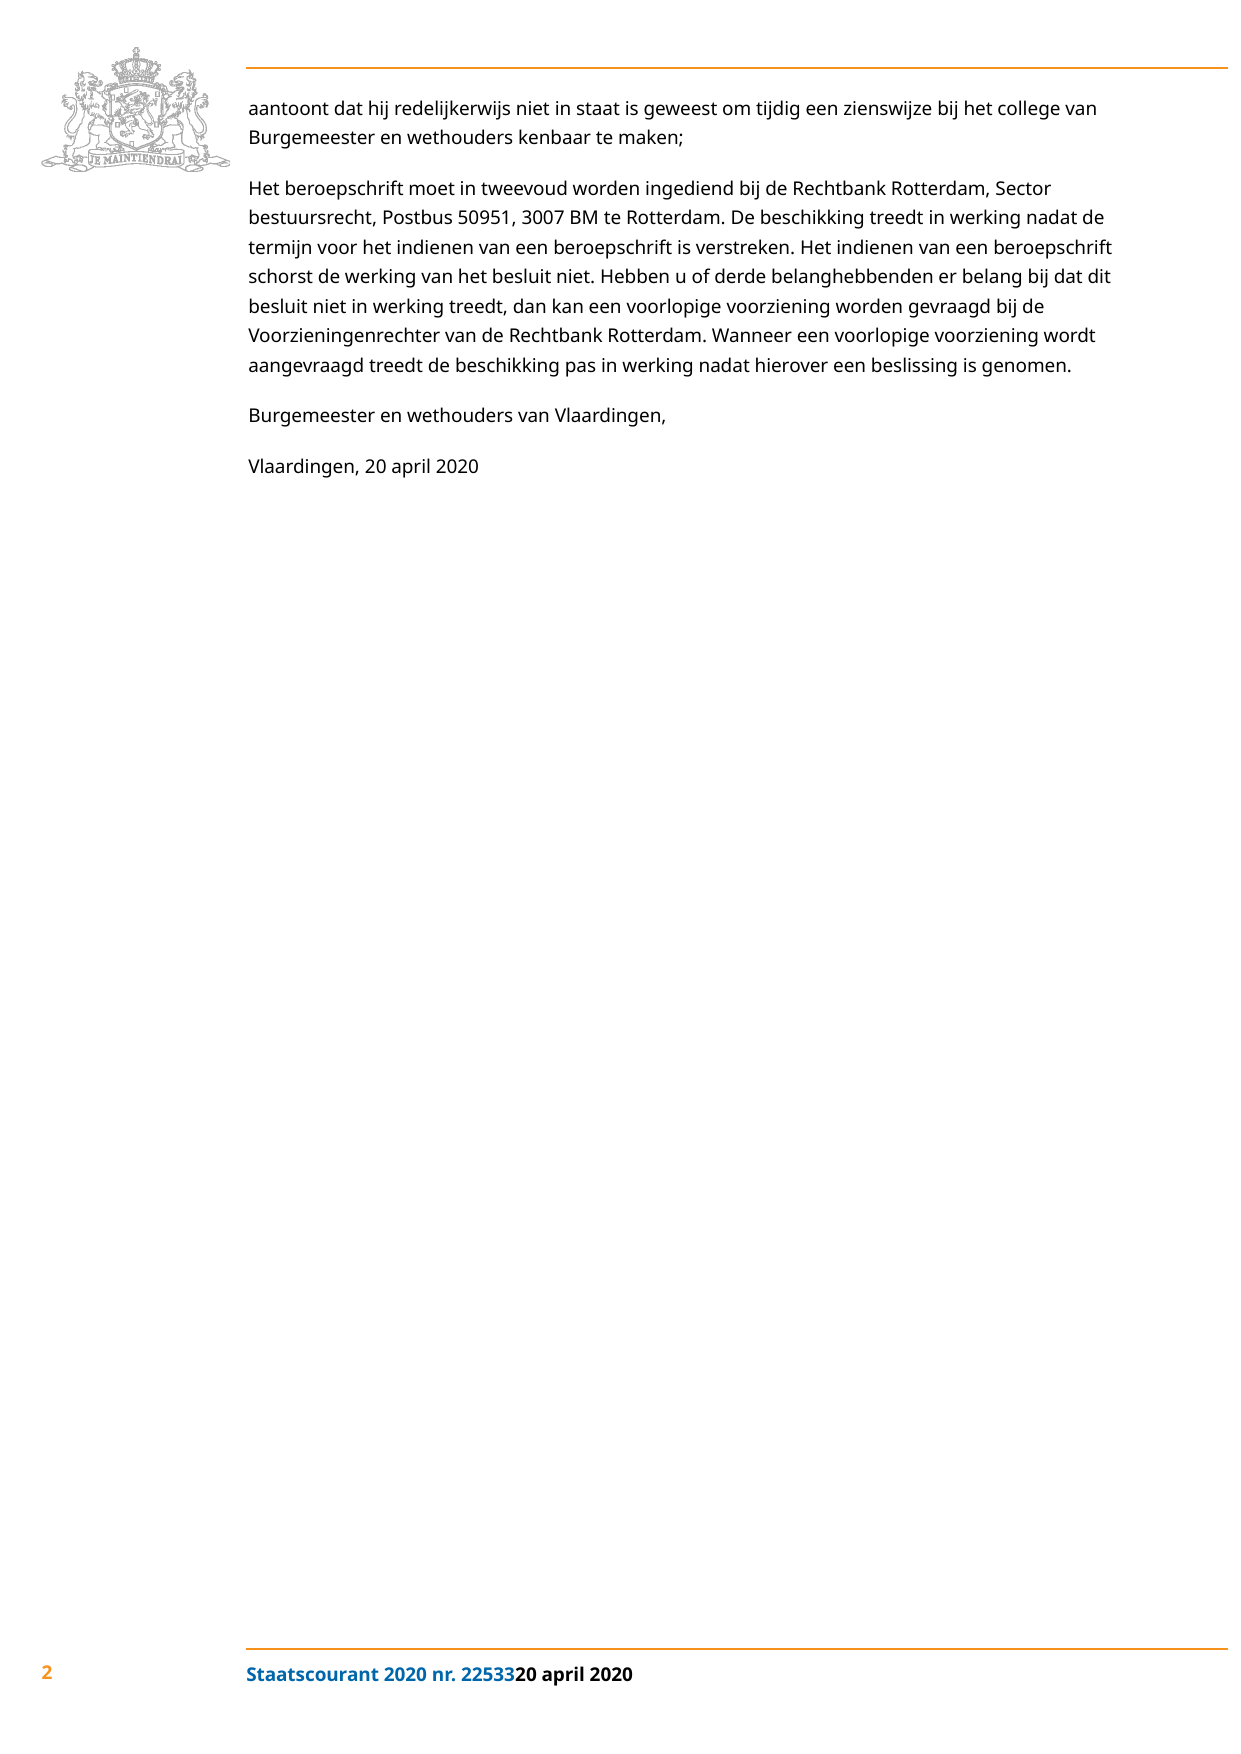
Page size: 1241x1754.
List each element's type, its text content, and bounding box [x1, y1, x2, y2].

text aantoont dat hij redelijkerwijs niet in staat is geweest om tijdig een zienswijze bij het college van Burgemeester en wethouders kenbaar te maken; [248, 95, 1152, 150]
text Het beroepschrift moet in tweevoud worden ingediend bij de Rechtbank Rotterdam, Sector bestuursrecht, Postbus 50951, 3007 BM te Rotterdam. De beschikking treedt in werking nadat de termijn voor het indienen van een beroepschrift is verstreken. Het indienen van een beroepschrift schorst de werking van het besluit niet. Hebben u of derde belanghebbenden er belang bij dat dit besluit niet in werking treedt, dan kan een voorlopige voorziening worden gevraagd bij de Voorzieningenrechter van de Rechtbank Rotterdam. Wanneer een voorlopige voorziening wordt aangevraagd treedt de beschikking pas in werking nadat hierover een beslissing is genomen. [248, 175, 1152, 378]
picture [41, 47, 231, 172]
text Burgemeester en wethouders van Vlaardingen, [248, 403, 1152, 428]
text Vlaardingen, 20 april 2020 [248, 453, 1152, 479]
